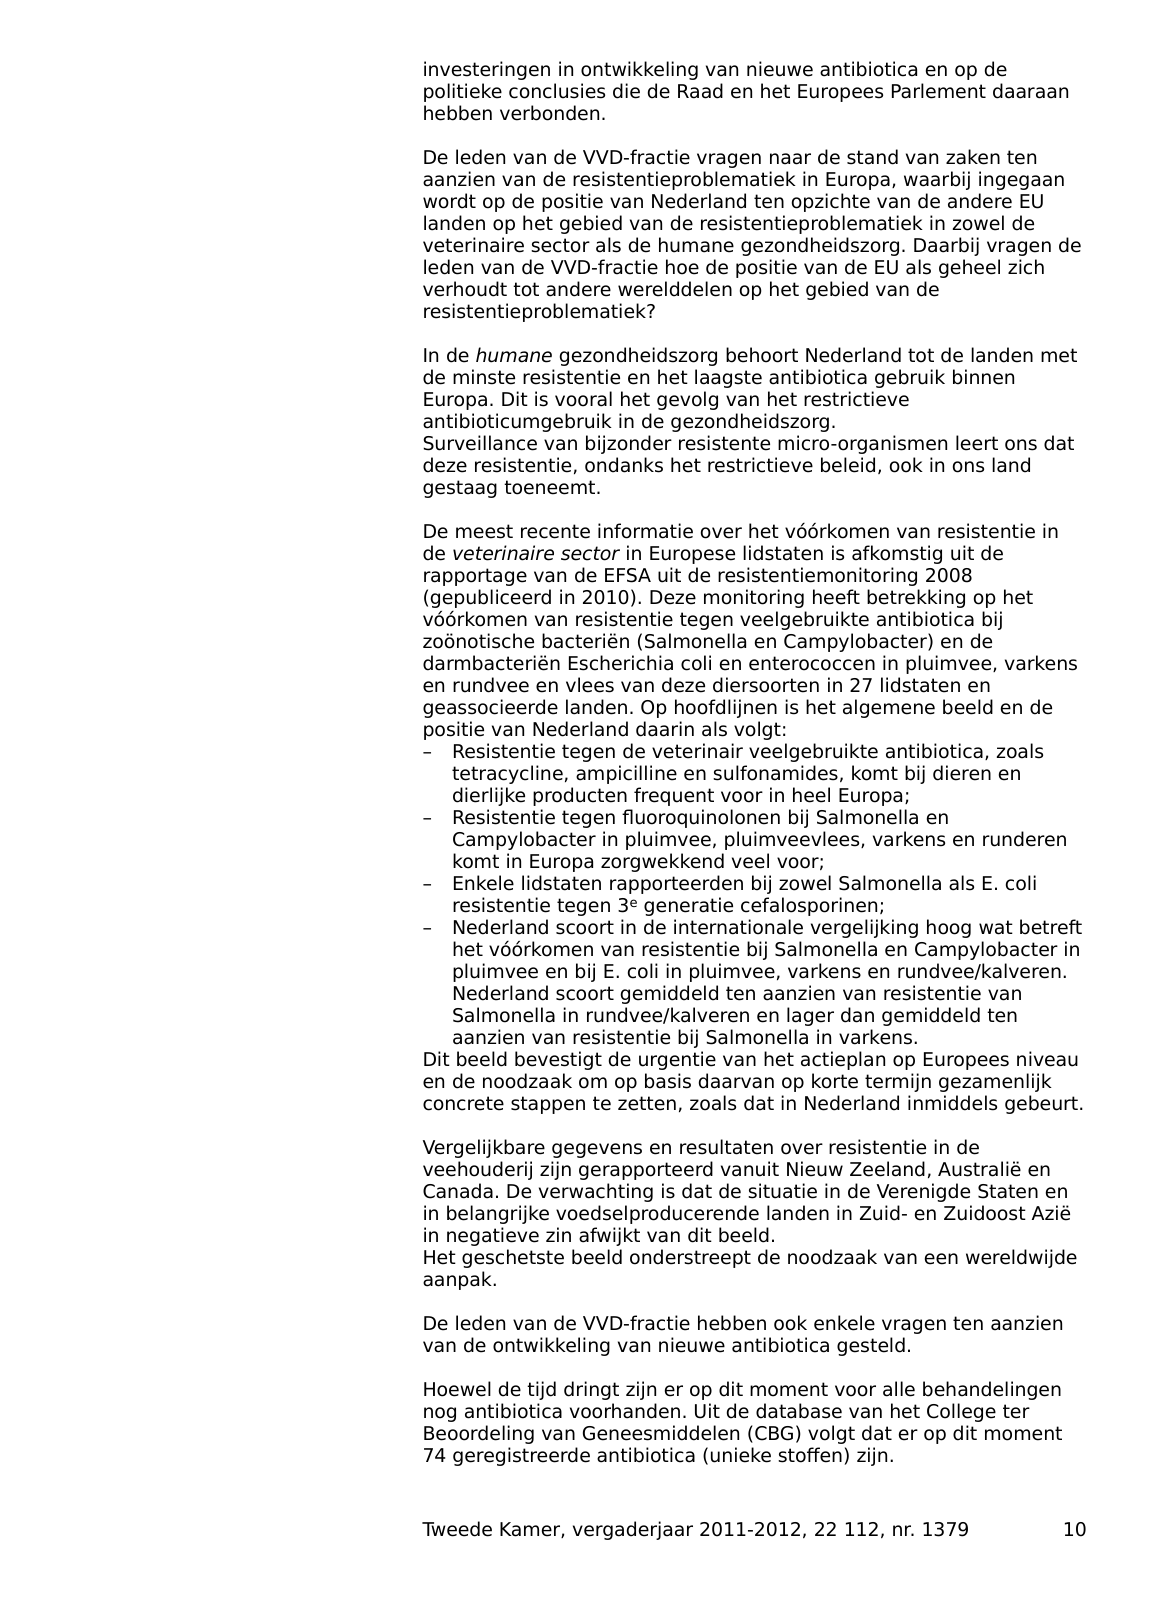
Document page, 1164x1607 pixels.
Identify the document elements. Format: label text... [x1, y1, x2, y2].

text Het geschetste beeld onderstreept de noodzaak van een wereldwijde aanpak. [422, 1247, 1087, 1291]
text De leden van de VVD-fractie hebben ook enkele vragen ten aanzien van de ontwikkeling van nieuwe antibiotica gesteld. [422, 1313, 1087, 1357]
text – Nederland scoort in de internationale vergelijking hoog wat betreft het vóórkomen van resistentie bij Salmonella en Campylobacter in pluimvee en bij E. coli in pluimvee, varkens en rundvee/kalveren. Nederland scoort gemiddeld ten aanzien van resistentie van Salmonella in rundvee/kalveren en lager dan gemiddeld ten aanzien van resistentie bij Salmonella in varkens. [422, 917, 1087, 1049]
text Vergelijkbare gegevens en resultaten over resistentie in de veehouderij zijn gerapporteerd vanuit Nieuw Zeeland, Australië en Canada. De verwachting is dat de situatie in de Verenigde Staten en in belangrijke voedselproducerende landen in Zuid- en Zuidoost Azië in negatieve zin afwijkt van dit beeld. [422, 1137, 1087, 1247]
text Dit beeld bevestigt de urgentie van het actieplan op Europees niveau en de noodzaak om op basis daarvan op korte termijn gezamenlijk concrete stappen te zetten, zoals dat in Nederland inmiddels gebeurt. [422, 1049, 1087, 1115]
text Hoewel de tijd dringt zijn er op dit moment voor alle behandelingen nog antibiotica voorhanden. Uit de database van het College ter Beoordeling van Geneesmiddelen (CBG) volgt dat er op dit moment 74 geregistreerde antibiotica (unieke stoffen) zijn. [422, 1379, 1087, 1467]
text – Enkele lidstaten rapporteerden bij zowel Salmonella als E. coli resistentie tegen 3e generatie cefalosporinen; [422, 873, 1087, 917]
text In de humane gezondheidszorg behoort Nederland tot de landen met de minste resistentie en het laagste antibiotica gebruik binnen Europa. Dit is vooral het gevolg van het restrictieve antibioticumgebruik in de gezondheidszorg. [422, 345, 1087, 433]
text – Resistentie tegen de veterinair veelgebruikte antibiotica, zoals tetracycline, ampicilline en sulfonamides, komt bij dieren en dierlijke producten frequent voor in heel Europa; [422, 741, 1087, 807]
text investeringen in ontwikkeling van nieuwe antibiotica en op de politieke conclusies die de Raad en het Europees Parlement daaraan hebben verbonden. [422, 59, 1087, 125]
text De meest recente informatie over het vóórkomen van resistentie in de veterinaire sector in Europese lidstaten is afkomstig uit de rapportage van de EFSA uit de resistentiemonitoring 2008 (gepubliceerd in 2010). Deze monitoring heeft betrekking op het vóórkomen van resistentie tegen veelgebruikte antibiotica bij zoönotische bacteriën (Salmonella en Campylobacter) en de darmbacteriën Escherichia coli en enterococcen in pluimvee, varkens en rundvee en vlees van deze diersoorten in 27 lidstaten en geassocieerde landen. Op hoofdlijnen is het algemene beeld en de positie van Nederland daarin als volgt: [422, 521, 1087, 741]
text – Resistentie tegen fluoroquinolonen bij Salmonella en Campylobacter in pluimvee, pluimveevlees, varkens en runderen komt in Europa zorgwekkend veel voor; [422, 807, 1087, 873]
text De leden van de VVD-fractie vragen naar de stand van zaken ten aanzien van de resistentieproblematiek in Europa, waarbij ingegaan wordt op de positie van Nederland ten opzichte van de andere EU landen op het gebied van de resistentieproblematiek in zowel de veterinaire sector als de humane gezondheidszorg. Daarbij vragen de leden van de VVD-fractie hoe de positie van de EU als geheel zich verhoudt tot andere werelddelen op het gebied van de resistentieproblematiek? [422, 147, 1087, 323]
text Surveillance van bijzonder resistente micro-organismen leert ons dat deze resistentie, ondanks het restrictieve beleid, ook in ons land gestaag toeneemt. [422, 433, 1087, 499]
